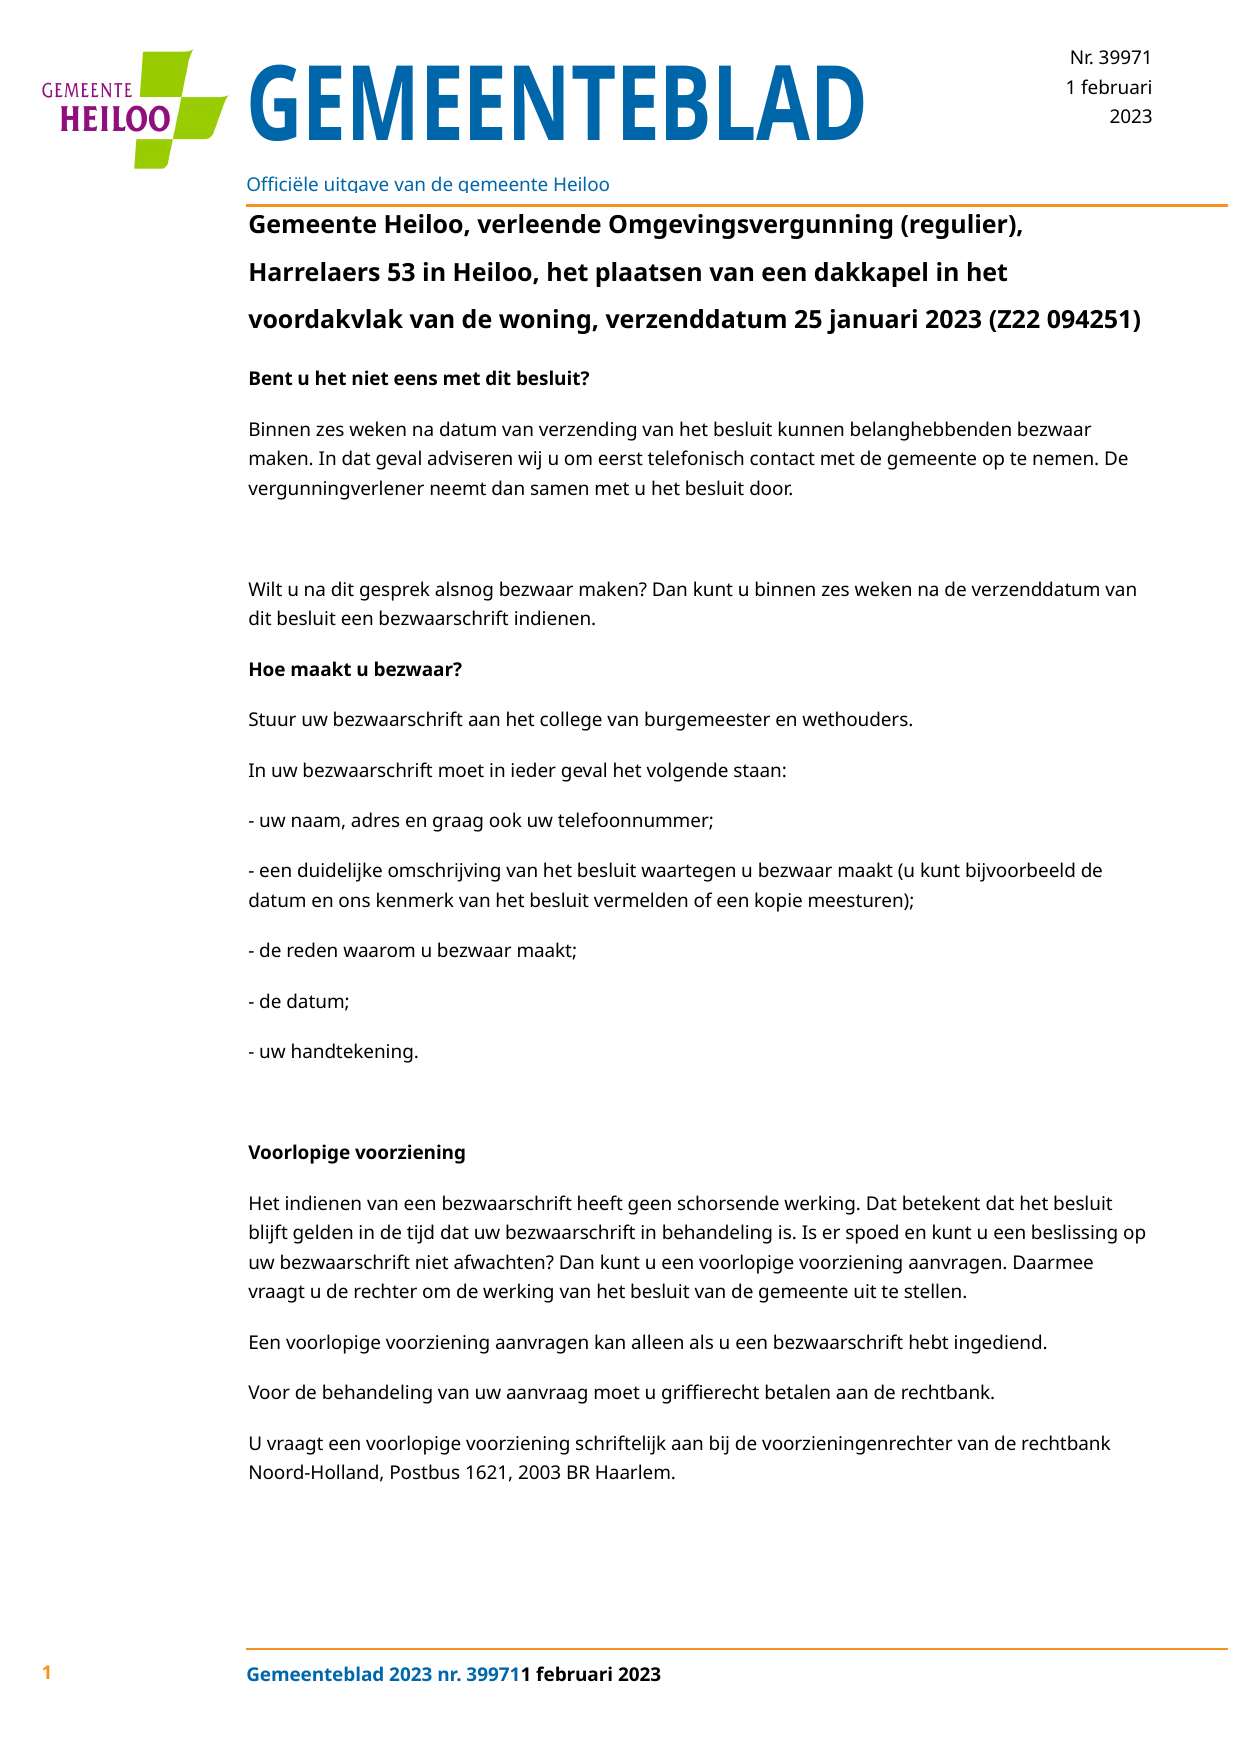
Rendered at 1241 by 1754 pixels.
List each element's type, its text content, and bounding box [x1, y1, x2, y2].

text Bent u het niet eens met dit besluit? [248, 366, 1152, 391]
text - de reden waarom u bezwaar maakt; [248, 938, 1152, 963]
text Voorlopige voorziening [248, 1139, 1152, 1165]
text Voor de behandeling van uw aanvraag moet u griffierecht betalen aan de rechtbank. [248, 1379, 1152, 1405]
picture [41, 47, 231, 172]
text Wilt u na dit gesprek alsnog bezwaar maken? Dan kunt u binnen zes weken na de verzenddatum van dit besluit een bezwaarschrift indienen. [248, 576, 1152, 631]
text Een voorlopige voorziening aanvragen kan alleen als u een bezwaarschrift hebt ingediend. [248, 1329, 1152, 1354]
text In uw bezwaarschrift moet in ieder geval het volgende staan: [248, 757, 1152, 782]
text - de datum; [248, 988, 1152, 1014]
text Gemeente Heiloo, verleende Omgevingsvergunning (regulier), Harrelaers 53 in Heiloo, het plaatsen van een dakkapel in het voordakvlak van de woning, verzenddatum 25 januari 2023 (Z22 094251) [248, 207, 1152, 336]
text Hoe maakt u bezwaar? [248, 656, 1152, 682]
text - uw naam, adres en graag ook uw telefoonnummer; [248, 807, 1152, 833]
text Binnen zes weken na datum van verzending van het besluit kunnen belanghebbenden bezwaar maken. In dat geval adviseren wij u om eerst telefonisch contact met de gemeente op te nemen. De vergunningverlener neemt dan samen met u het besluit door. [248, 416, 1152, 501]
text Het indienen van een bezwaarschrift heeft geen schorsende werking. Dat betekent dat het besluit blijft gelden in de tijd dat uw bezwaarschrift in behandeling is. Is er spoed en kunt u een beslissing op uw bezwaarschrift niet afwachten? Dan kunt u een voorlopige voorziening aanvragen. Daarmee vraagt u de rechter om de werking van het besluit van de gemeente uit te stellen. [248, 1190, 1152, 1304]
text U vraagt een voorlopige voorziening schriftelijk aan bij de voorzieningenrechter van de rechtbank Noord-Holland, Postbus 1621, 2003 BR Haarlem. [248, 1430, 1152, 1485]
text - uw handtekening. [248, 1038, 1152, 1064]
text Stuur uw bezwaarschrift aan het college van burgemeester en wethouders. [248, 706, 1152, 732]
text - een duidelijke omschrijving van het besluit waartegen u bezwaar maakt (u kunt bijvoorbeeld de datum en ons kenmerk van het besluit vermelden of een kopie meesturen); [248, 858, 1152, 913]
